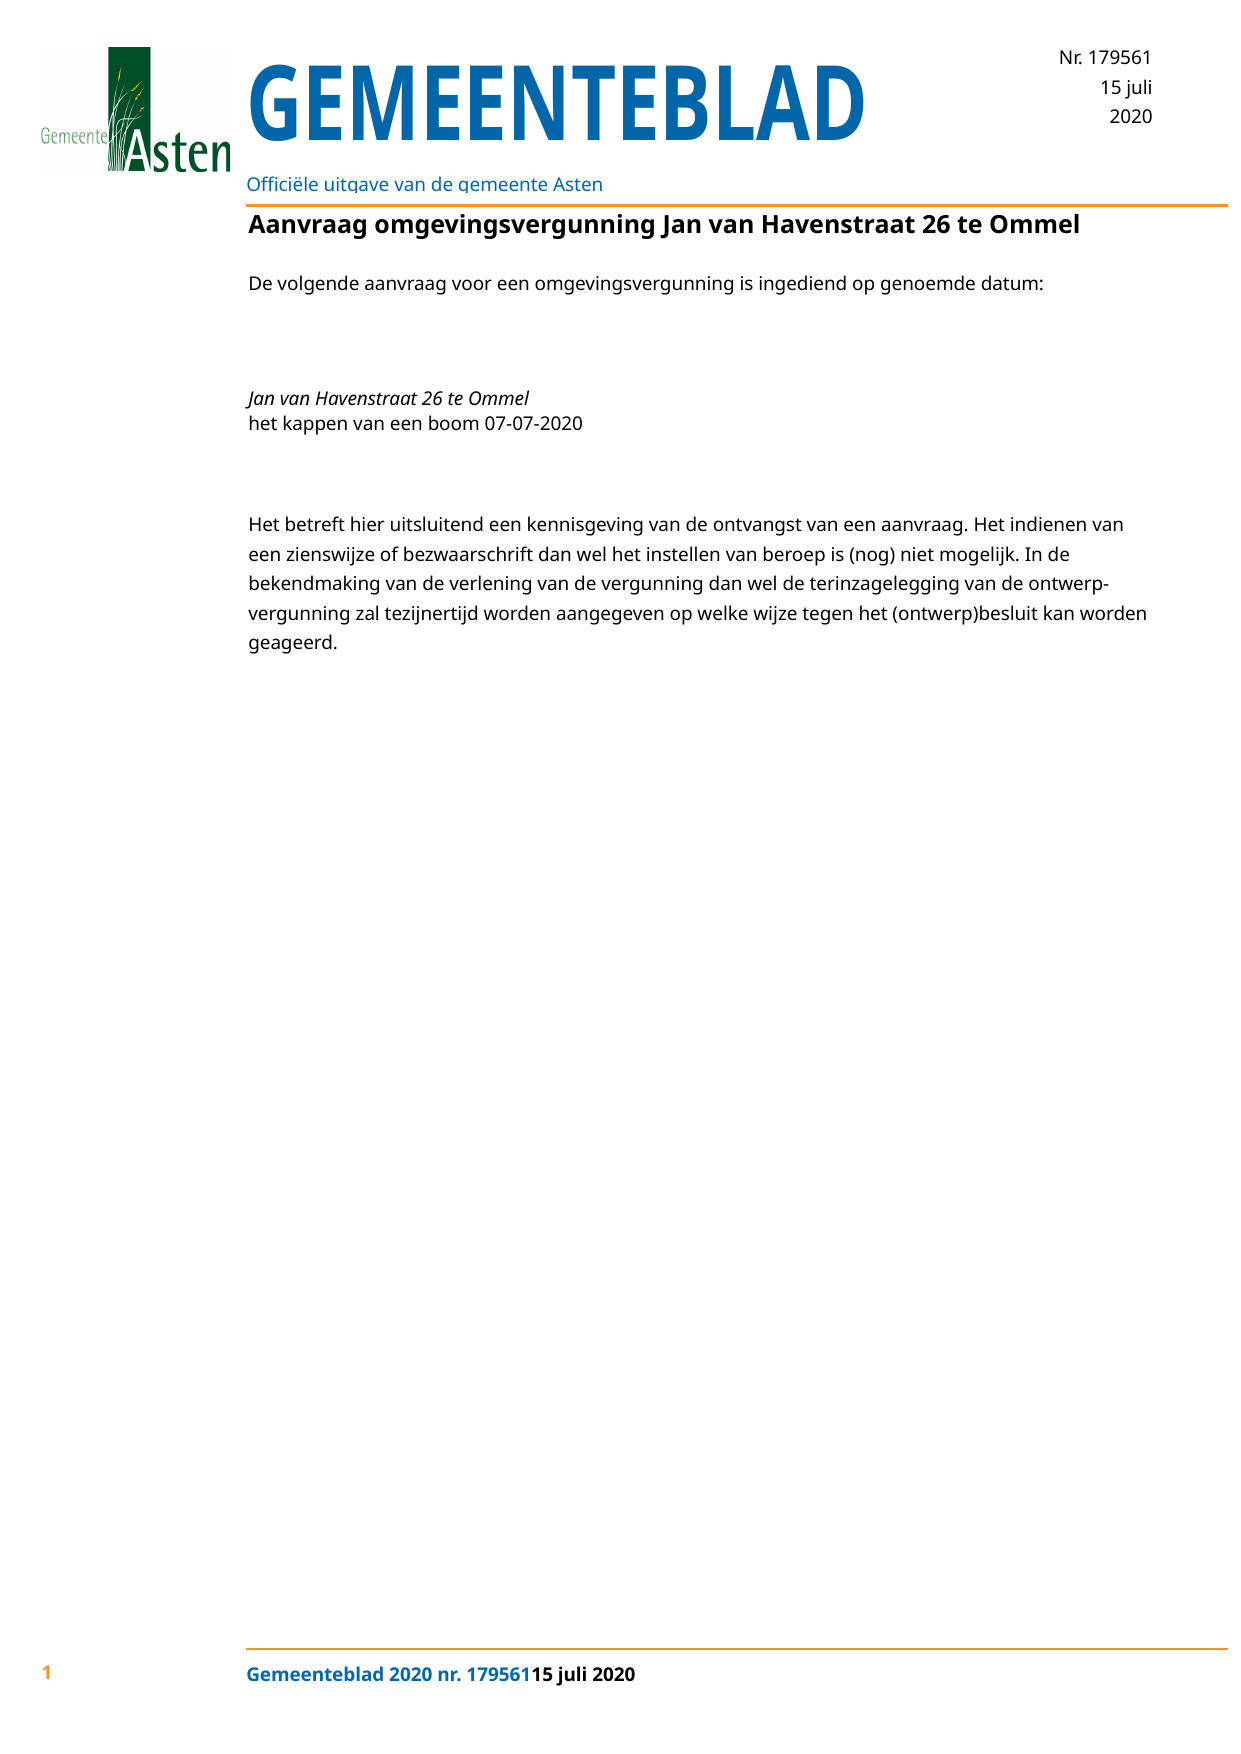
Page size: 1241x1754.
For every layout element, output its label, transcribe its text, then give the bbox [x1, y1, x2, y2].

text De volgende aanvraag voor een omgevingsvergunning is ingediend op genoemde datum: [248, 270, 1152, 296]
text Het betreft hier uitsluitend een kennisgeving van de ontvangst van een aanvraag. Het indienen van een zienswijze of bezwaarschrift dan wel het instellen van beroep is (nog) niet mogelijk. In de bekendmaking van de verlening van de vergunning dan wel de terinzagelegging van de ontwerp-vergunning zal tezijnertijd worden aangegeven op welke wijze tegen het (ontwerp)besluit kan worden geageerd. [248, 511, 1152, 655]
picture [41, 47, 231, 172]
text het kappen van een boom 07-07-2020 [248, 410, 1152, 436]
text Aanvraag omgevingsvergunning Jan van Havenstraat 26 te Ommel [248, 207, 1152, 241]
text Jan van Havenstraat 26 te Ommel [248, 385, 1152, 410]
